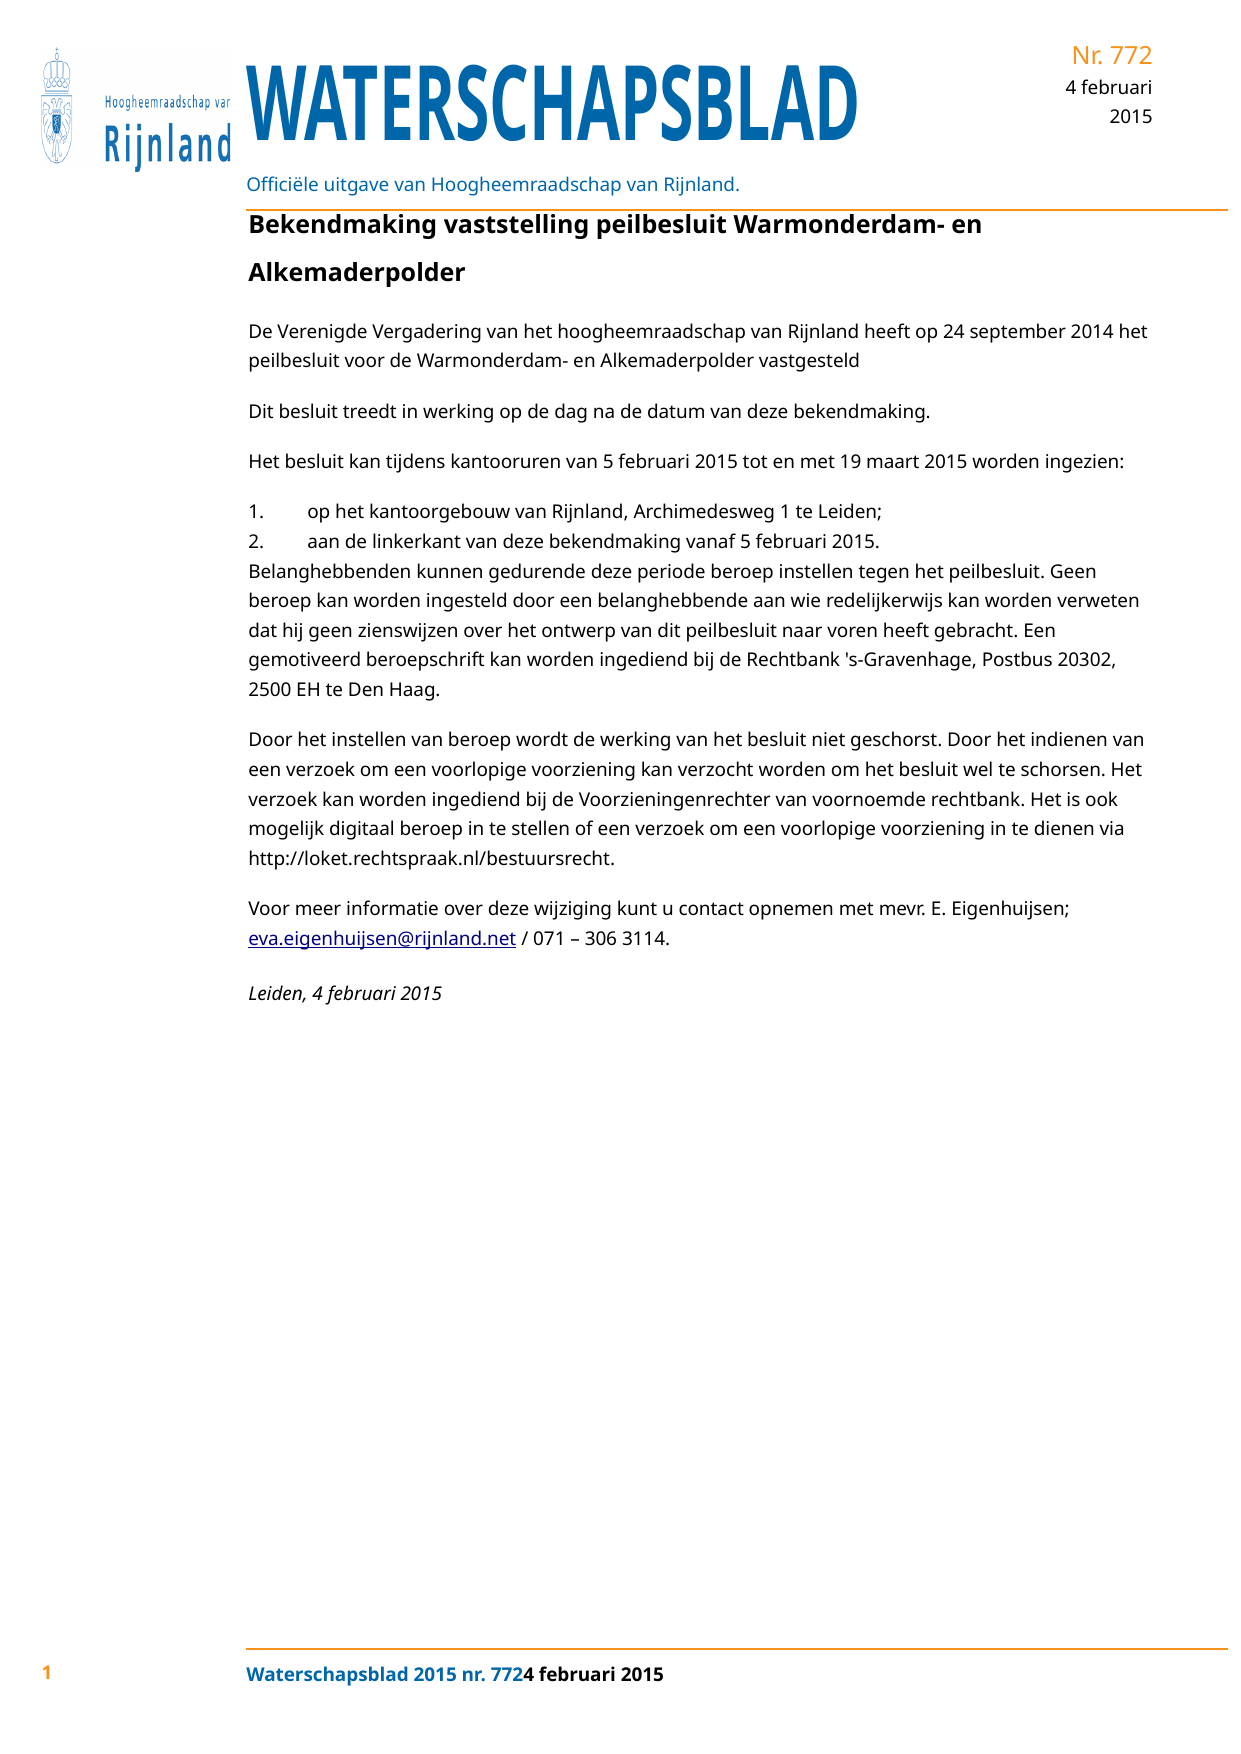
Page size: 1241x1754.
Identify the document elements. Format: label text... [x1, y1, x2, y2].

text Leiden, 4 februari 2015 [248, 980, 1152, 1006]
list op het kantoorgebouw van Rijnland, Archimedesweg 1 te Leiden; [248, 499, 1152, 524]
text Bekendmaking vaststelling peilbesluit Warmonderdam- en Alkemaderpolder [248, 211, 1152, 288]
text Het besluit kan tijdens kantooruren van 5 februari 2015 tot en met 19 maart 2015 worden ingezien: [248, 448, 1152, 474]
text Voor meer informatie over deze wijziging kunt u contact opnemen met mevr. E. Eigenhuijsen; eva.eigenhuijsen@rijnland.net / 071 – 306 3114. [248, 895, 1152, 951]
text Door het instellen van beroep wordt de werking van het besluit niet geschorst. Door het indienen van een verzoek om een voorlopige voorziening kan verzocht worden om het besluit wel te schorsen. Het verzoek kan worden ingediend bij de Voorzieningenrechter van voornoemde rechtbank. Het is ook mogelijk digitaal beroep in te stellen of een verzoek om een voorlopige voorziening in te dienen via http://loket.rechtspraak.nl/bestuursrecht. [248, 727, 1152, 871]
text Dit besluit treedt in werking op de dag na de datum van deze bekendmaking. [248, 398, 1152, 424]
list aan de linkerkant van deze bekendmaking vanaf 5 februari 2015. [248, 528, 1152, 554]
picture [41, 47, 231, 172]
text De Verenigde Vergadering van het hoogheemraadschap van Rijnland heeft op 24 september 2014 het peilbesluit voor de Warmonderdam- en Alkemaderpolder vastgesteld [248, 318, 1152, 373]
text Belanghebbenden kunnen gedurende deze periode beroep instellen tegen het peilbesluit. Geen beroep kan worden ingesteld door een belanghebbende aan wie redelijkerwijs kan worden verweten dat hij geen zienswijzen over het ontwerp van dit peilbesluit naar voren heeft gebracht. Een gemotiveerd beroepschrift kan worden ingediend bij de Rechtbank 's-Gravenhage, Postbus 20302, 2500 EH te Den Haag. [248, 558, 1152, 702]
